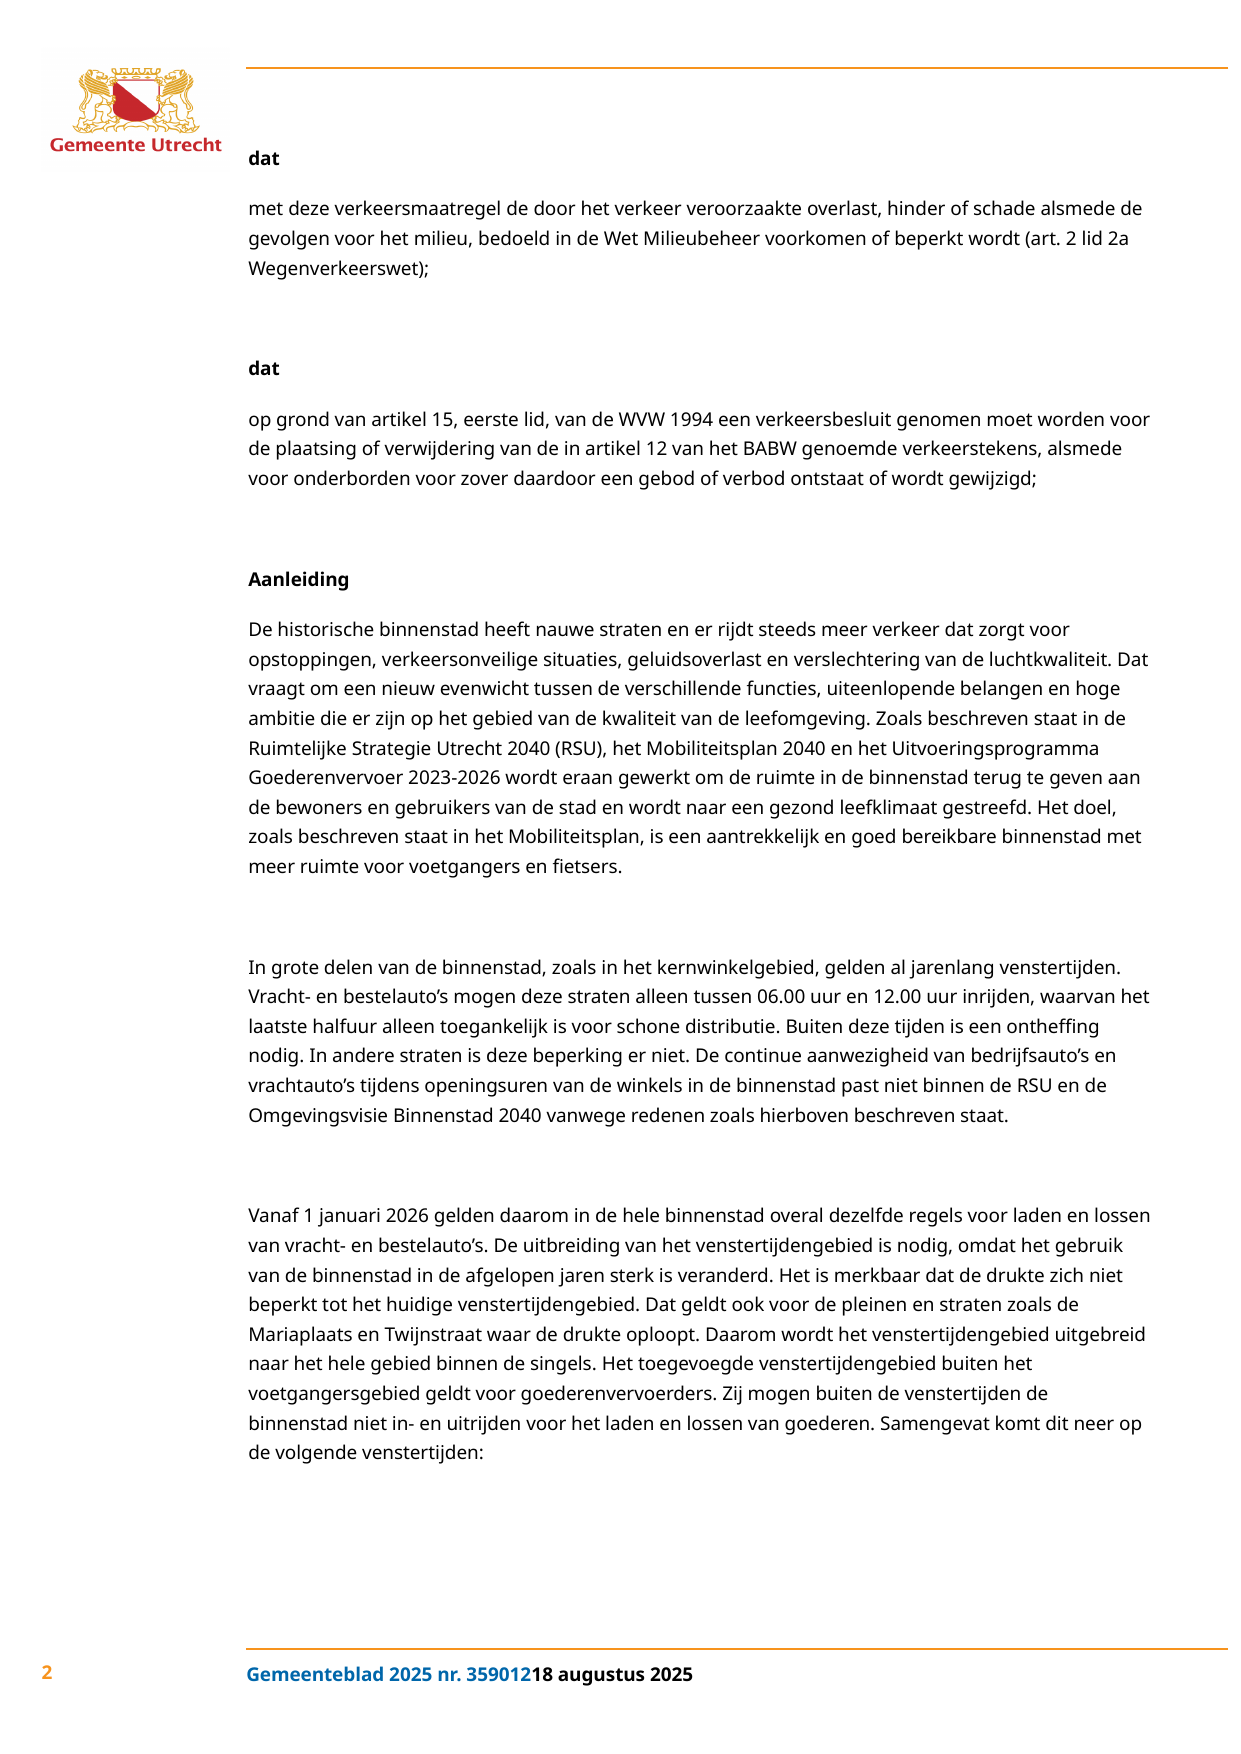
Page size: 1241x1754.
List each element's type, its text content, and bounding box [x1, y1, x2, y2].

text In grote delen van de binnenstad, zoals in het kernwinkelgebied, gelden al jarenlang venstertijden. Vracht- en bestelauto’s mogen deze straten alleen tussen 06.00 uur en 12.00 uur inrijden, waarvan het laatste halfuur alleen toegankelijk is voor schone distributie. Buiten deze tijden is een ontheffing nodig. In andere straten is deze beperking er niet. De continue aanwezigheid van bedrijfsauto’s en vrachtauto’s tijdens openingsuren van de winkels in de binnenstad past niet binnen de RSU en de Omgevingsvisie Binnenstad 2040 vanwege redenen zoals hierboven beschreven staat. [248, 954, 1152, 1128]
text Vanaf 1 januari 2026 gelden daarom in de hele binnenstad overal dezelfde regels voor laden en lossen van vracht- en bestelauto’s. De uitbreiding van het venstertijdengebied is nodig, omdat het gebruik van de binnenstad in de afgelopen jaren sterk is veranderd. Het is merkbaar dat de drukte zich niet beperkt tot het huidige venstertijdengebied. Dat geldt ook voor de pleinen en straten zoals de Mariaplaats en Twijnstraat waar de drukte oploopt. Daarom wordt het venstertijdengebied uitgebreid naar het hele gebied binnen de singels. Het toegevoegde venstertijdengebied buiten het voetgangersgebied geldt voor goederenvervoerders. Zij mogen buiten de venstertijden de binnenstad niet in- en uitrijden voor het laden en lossen van goederen. Samengevat komt dit neer op de volgende venstertijden: [248, 1203, 1152, 1465]
text De historische binnenstad heeft nauwe straten en er rijdt steeds meer verkeer dat zorgt voor opstoppingen, verkeersonveilige situaties, geluidsoverlast en verslechtering van de luchtkwaliteit. Dat vraagt om een nieuw evenwicht tussen de verschillende functies, uiteenlopende belangen en hoge ambitie die er zijn op het gebied van de kwaliteit van de leefomgeving. Zoals beschreven staat in de Ruimtelijke Strategie Utrecht 2040 (RSU), het Mobiliteitsplan 2040 en het Uitvoeringsprogramma Goederenvervoer 2023-2026 wordt eraan gewerkt om de ruimte in de binnenstad terug te geven aan de bewoners en gebruikers van de stad en wordt naar een gezond leefklimaat gestreefd. Het doel, zoals beschreven staat in het Mobiliteitsplan, is een aantrekkelijk en goed bereikbare binnenstad met meer ruimte voor voetgangers en fietsers. [248, 616, 1152, 879]
text met deze verkeersmaatregel de door het verkeer veroorzaakte overlast, hinder of schade alsmede de gevolgen voor het milieu, bedoeld in de Wet Milieubeheer voorkomen of beperkt wordt (art. 2 lid 2a Wegenverkeerswet); [248, 196, 1152, 281]
text Aanleiding [248, 566, 1152, 592]
picture [41, 47, 231, 172]
text dat [248, 356, 1152, 381]
text dat [248, 145, 1152, 171]
text op grond van artikel 15, eerste lid, van de WVW 1994 een verkeersbesluit genomen moet worden voor de plaatsing of verwijdering van de in artikel 12 van het BABW genoemde verkeerstekens, alsmede voor onderborden voor zover daardoor een gebod of verbod ontstaat of wordt gewijzigd; [248, 406, 1152, 491]
